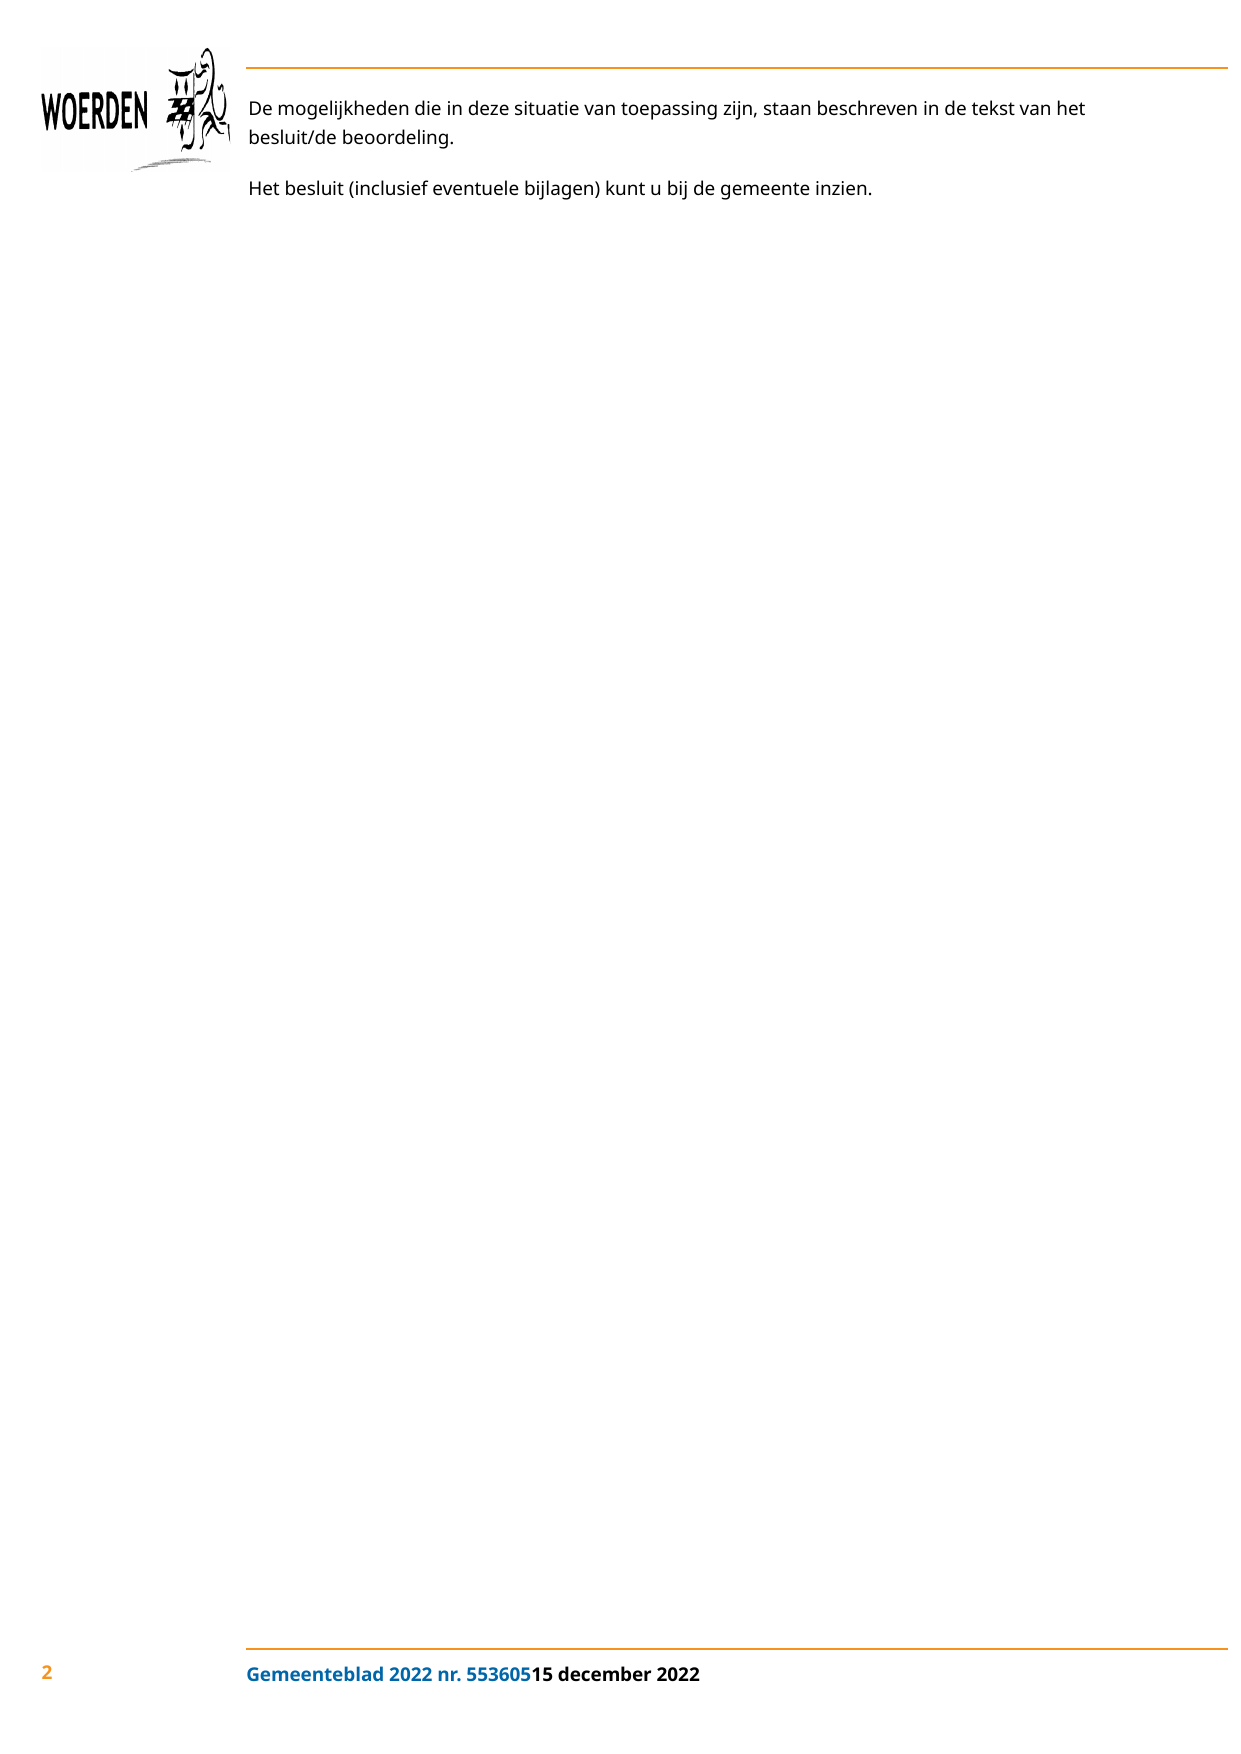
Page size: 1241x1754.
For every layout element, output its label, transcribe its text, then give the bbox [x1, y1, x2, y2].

picture [41, 47, 231, 172]
text Het besluit (inclusief eventuele bijlagen) kunt u bij de gemeente inzien. [248, 175, 1152, 201]
text De mogelijkheden die in deze situatie van toepassing zijn, staan beschreven in de tekst van het besluit/de beoordeling. [248, 95, 1152, 150]
